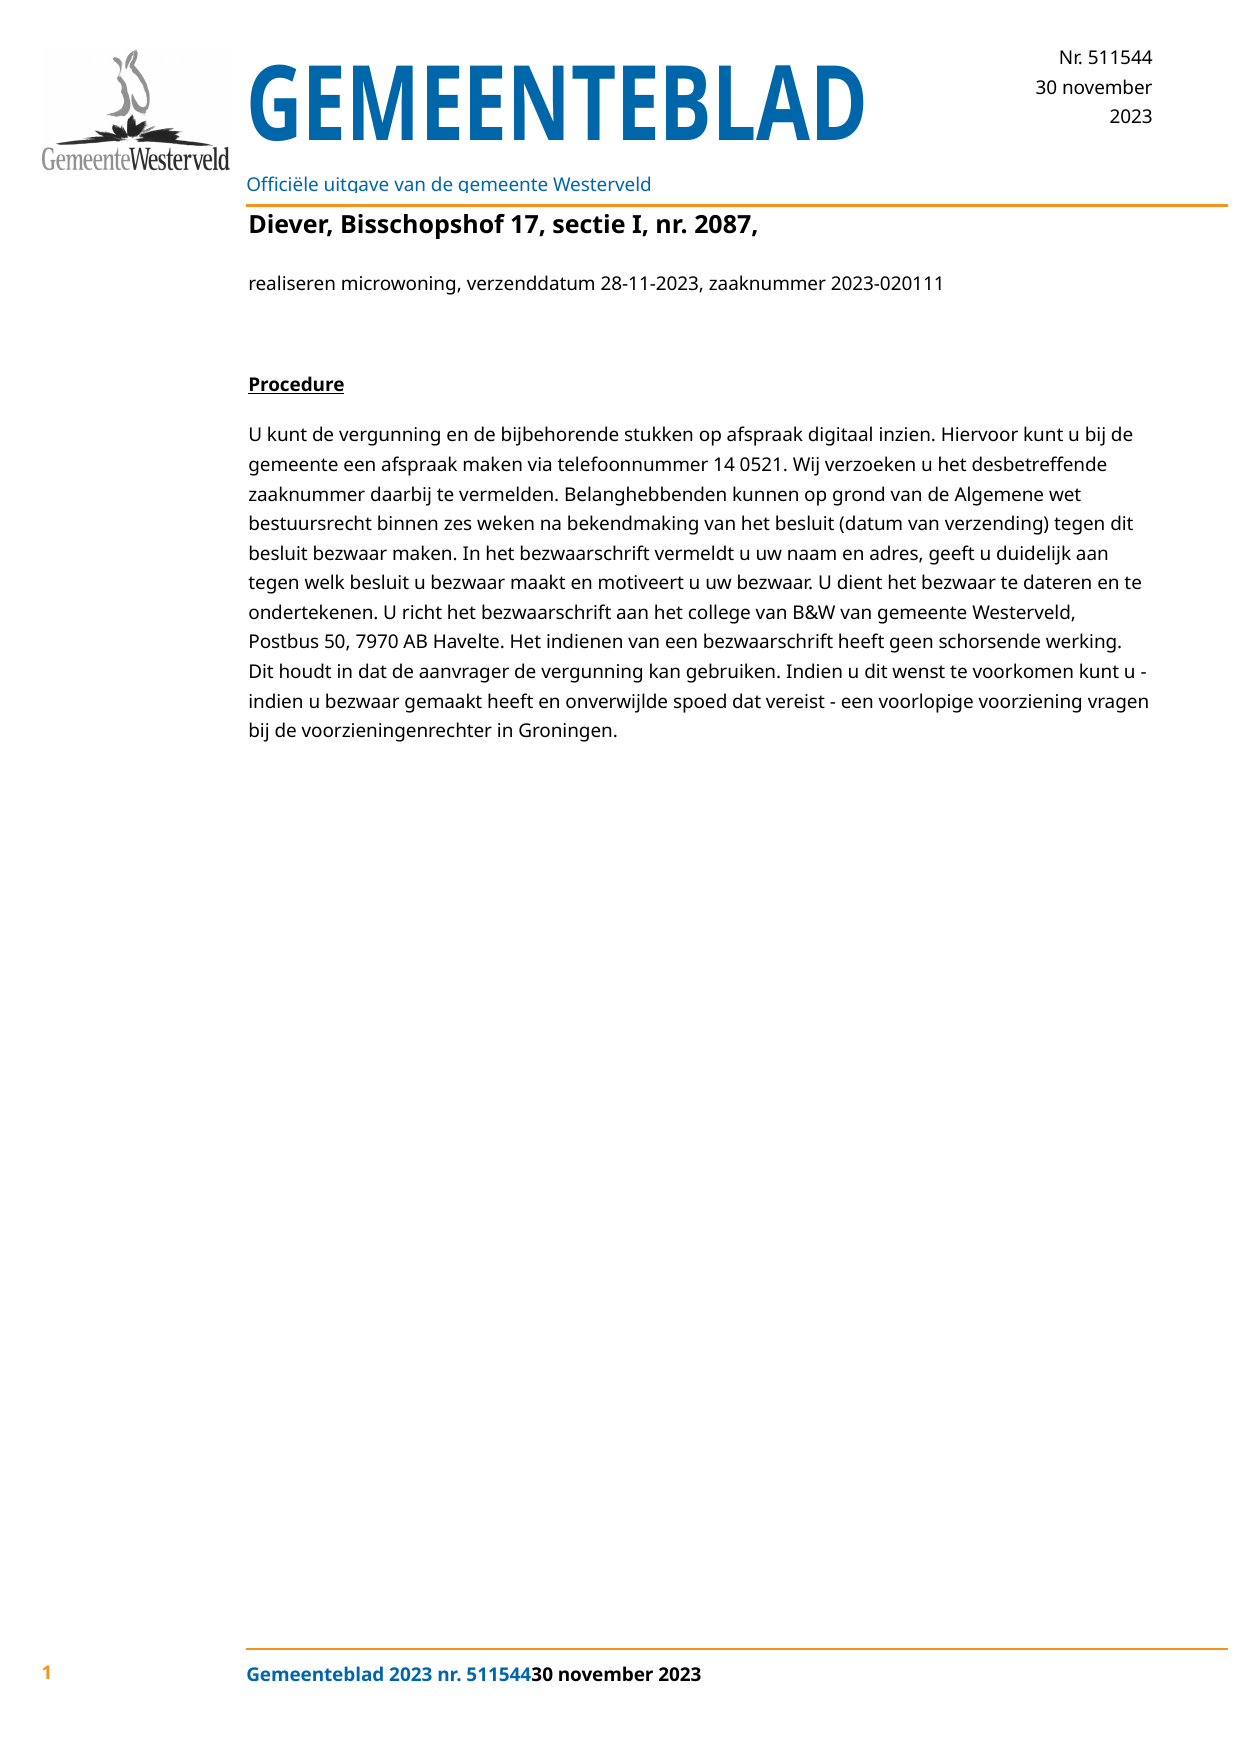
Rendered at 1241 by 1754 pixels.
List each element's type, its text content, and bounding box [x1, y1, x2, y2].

text Procedure [248, 371, 1152, 397]
text realiseren microwoning, verzenddatum 28-11-2023, zaaknummer 2023-020111 [248, 270, 1152, 296]
text Diever, Bisschopshof 17, sectie I, nr. 2087, [248, 207, 1152, 241]
text U kunt de vergunning en de bijbehorende stukken op afspraak digitaal inzien. Hiervoor kunt u bij de gemeente een afspraak maken via telefoonnummer 14 0521. Wij verzoeken u het desbetreffende zaaknummer daarbij te vermelden. Belanghebbenden kunnen op grond van de Algemene wet bestuursrecht binnen zes weken na bekendmaking van het besluit (datum van verzending) tegen dit besluit bezwaar maken. In het bezwaarschrift vermeldt u uw naam en adres, geeft u duidelijk aan tegen welk besluit u bezwaar maakt en motiveert u uw bezwaar. U dient het bezwaar te dateren en te ondertekenen. U richt het bezwaarschrift aan het college van B&W van gemeente Westerveld, Postbus 50, 7970 AB Havelte. Het indienen van een bezwaarschrift heeft geen schorsende werking. Dit houdt in dat de aanvrager de vergunning kan gebruiken. Indien u dit wenst te voorkomen kunt u - indien u bezwaar gemaakt heeft en onverwijlde spoed dat vereist - een voorlopige voorziening vragen bij de voorzieningenrechter in Groningen. [248, 422, 1152, 743]
picture [41, 47, 231, 172]
